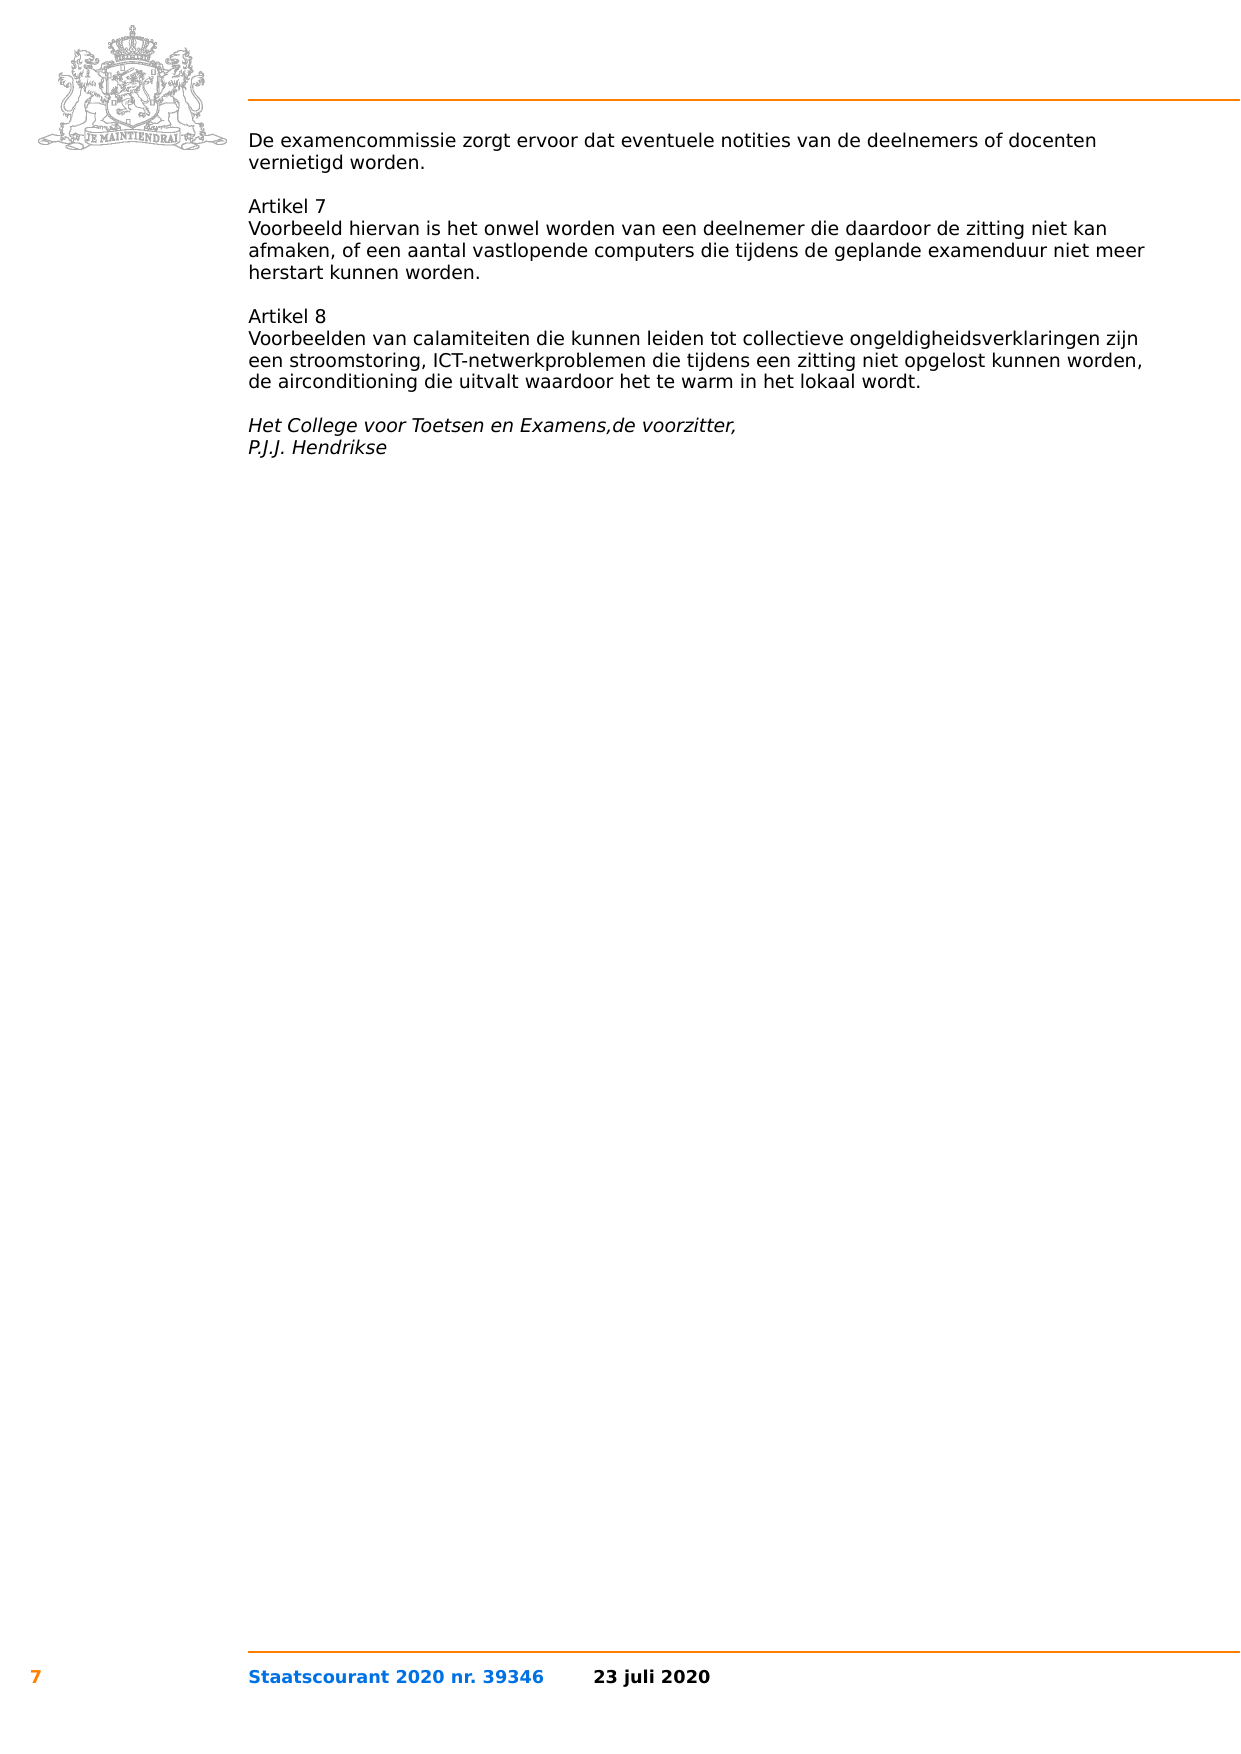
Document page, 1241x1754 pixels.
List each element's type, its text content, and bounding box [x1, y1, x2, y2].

picture [38, 25, 227, 150]
text De examencommissie zorgt ervoor dat eventuele notities van de deelnemers of docenten vernietigd worden. [248, 130, 1163, 174]
text Voorbeeld hiervan is het onwel worden van een deelnemer die daardoor de zitting niet kan afmaken, of een aantal vastlopende computers die tijdens de geplande examenduur niet meer herstart kunnen worden. [248, 218, 1163, 284]
text Voorbeelden van calamiteiten die kunnen leiden tot collectieve ongeldigheidsverklaringen zijn een stroomstoring, ICT-netwerkproblemen die tijdens een zitting niet opgelost kunnen worden, de airconditioning die uitvalt waardoor het te warm in het lokaal wordt. [248, 327, 1163, 393]
text Het College voor Toetsen en Examens,de voorzitter, P.J.J. Hendrikse [248, 415, 1163, 459]
text Artikel 8 [248, 306, 1163, 327]
text Artikel 7 [248, 196, 1163, 218]
